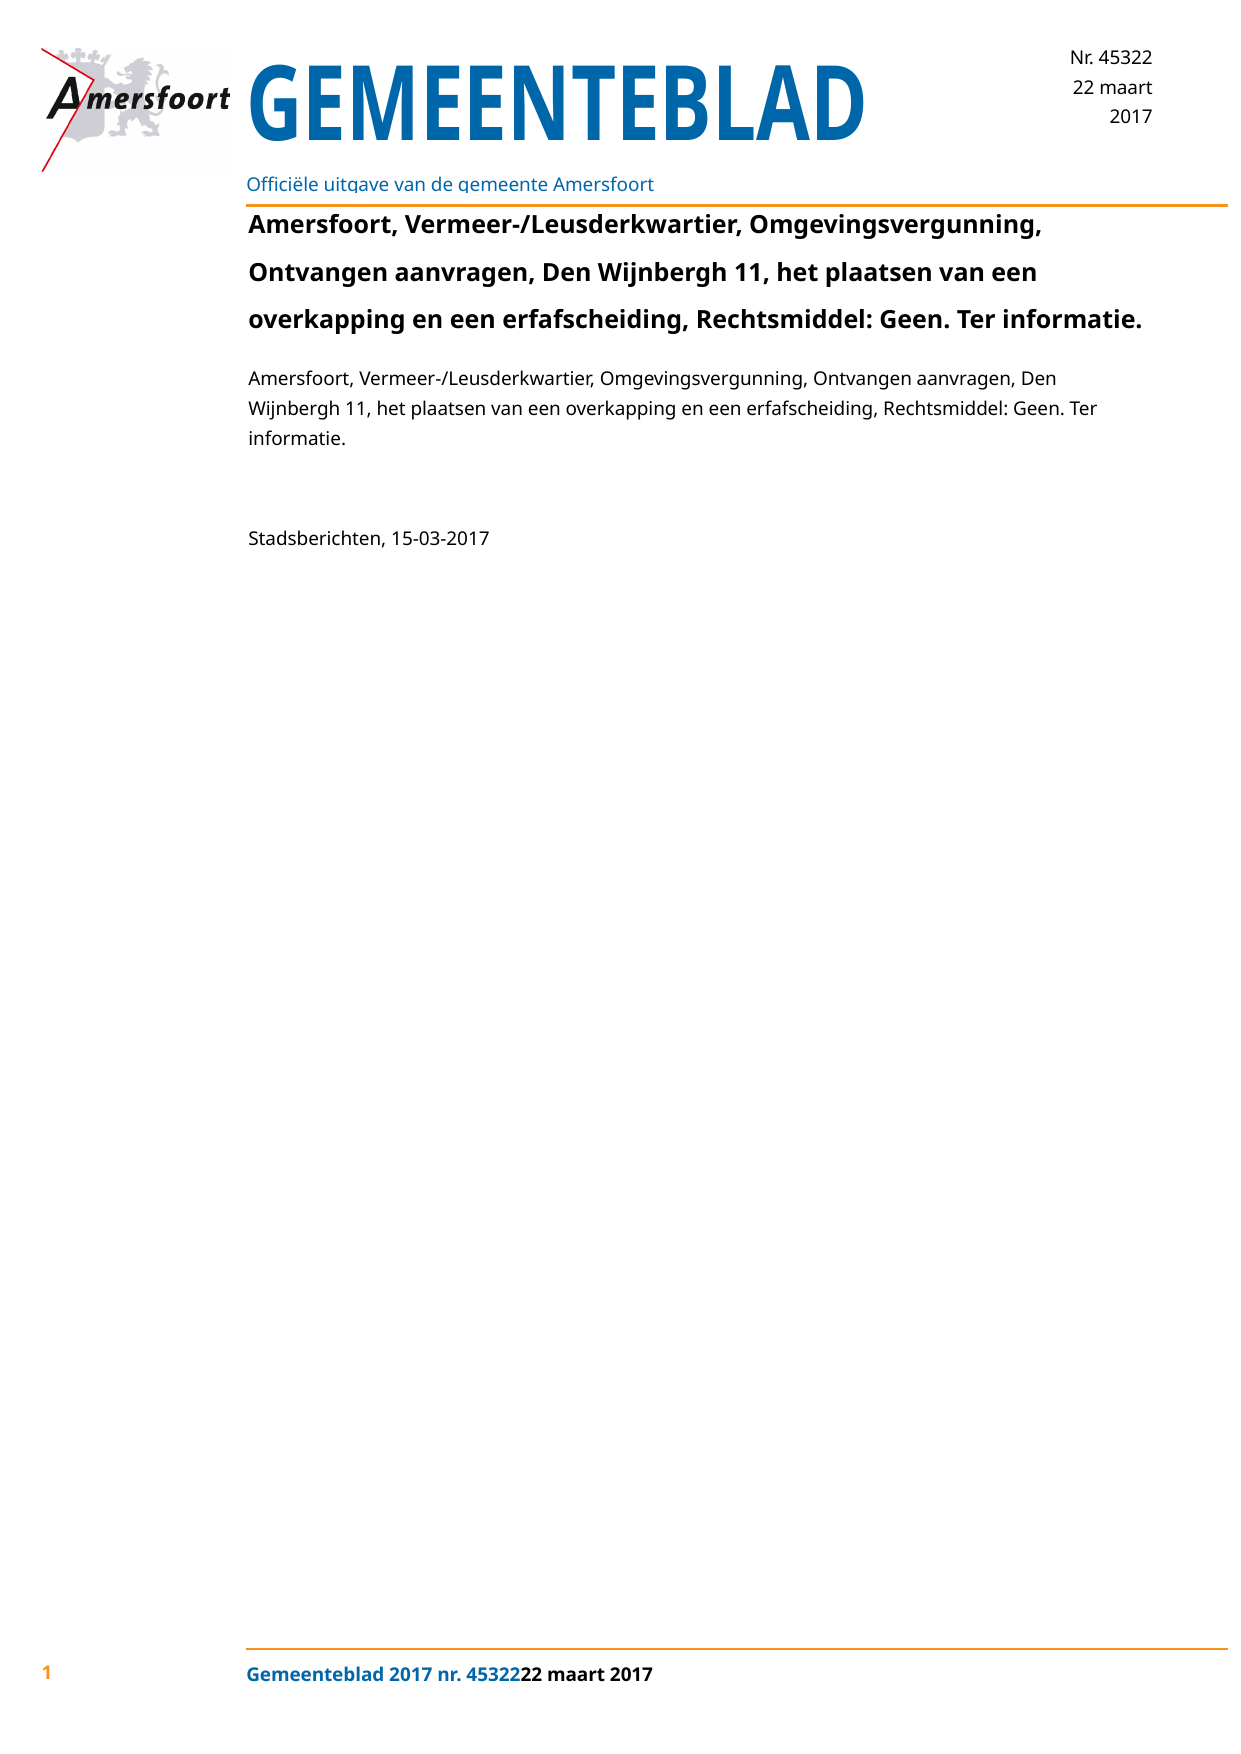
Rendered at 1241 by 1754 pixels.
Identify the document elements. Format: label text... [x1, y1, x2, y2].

picture [41, 47, 231, 172]
text Amersfoort, Vermeer-/Leusderkwartier, Omgevingsvergunning, Ontvangen aanvragen, Den Wijnbergh 11, het plaatsen van een overkapping en een erfafscheiding, Rechtsmiddel: Geen. Ter informatie. [248, 366, 1152, 450]
text Stadsberichten, 15-03-2017 [248, 526, 1152, 551]
text Amersfoort, Vermeer-/Leusderkwartier, Omgevingsvergunning, Ontvangen aanvragen, Den Wijnbergh 11, het plaatsen van een overkapping en een erfafscheiding, Rechtsmiddel: Geen. Ter informatie. [248, 207, 1152, 336]
